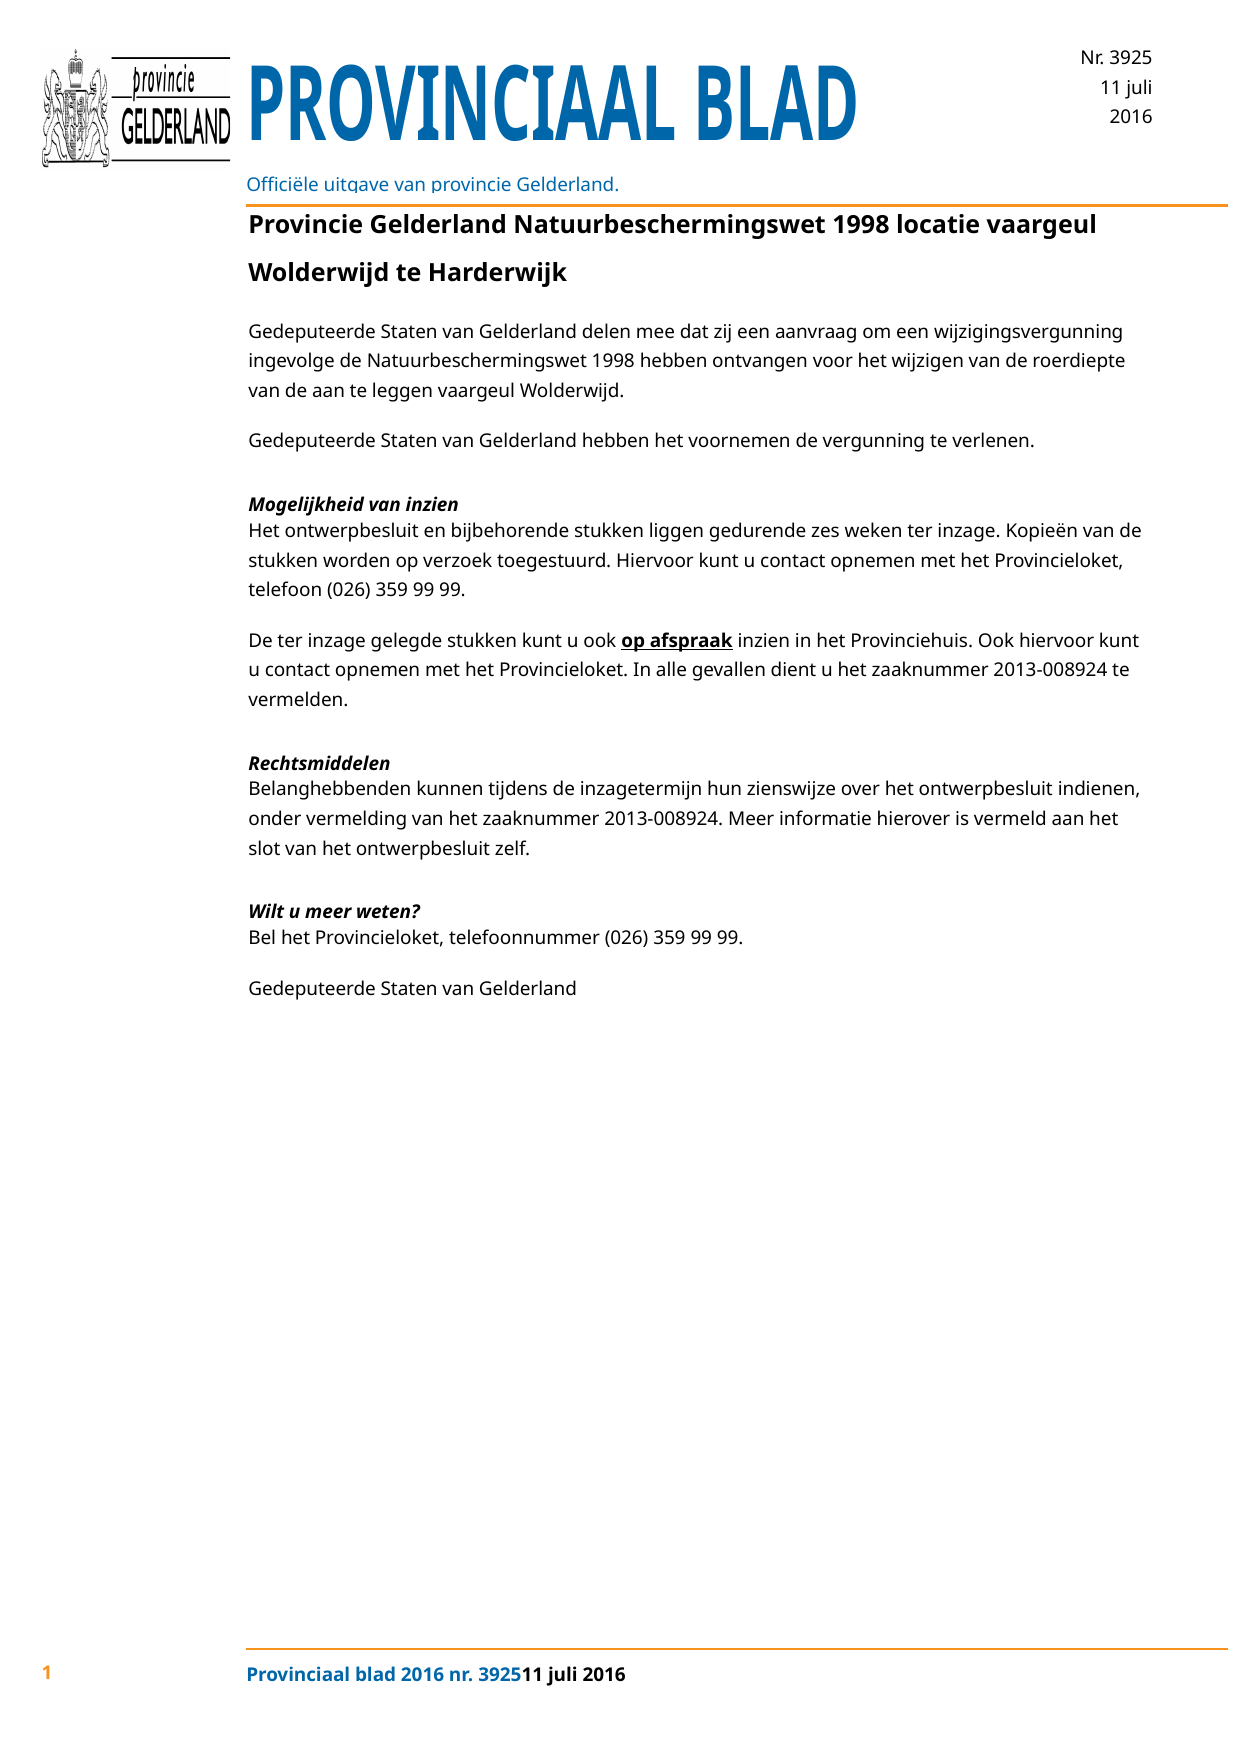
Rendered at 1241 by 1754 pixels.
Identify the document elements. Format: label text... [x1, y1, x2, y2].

text Wilt u meer weten? [248, 899, 1152, 924]
text Gedeputeerde Staten van Gelderland delen mee dat zij een aanvraag om een wijzigingsvergunning ingevolge de Natuurbeschermingswet 1998 hebben ontvangen voor het wijzigen van de roerdiepte van de aan te leggen vaargeul Wolderwijd. [248, 318, 1152, 403]
text Belanghebbenden kunnen tijdens de inzagetermijn hun zienswijze over het ontwerpbesluit indienen, onder vermelding van het zaaknummer 2013-008924. Meer informatie hierover is vermeld aan het slot van het ontwerpbesluit zelf. [248, 776, 1152, 861]
picture [41, 47, 231, 172]
text Provincie Gelderland Natuurbeschermingswet 1998 locatie vaargeul Wolderwijd te Harderwijk [248, 207, 1152, 288]
text De ter inzage gelegde stukken kunt u ook op afspraak inzien in het Provinciehuis. Ook hiervoor kunt u contact opnemen met het Provincieloket. In alle gevallen dient u het zaaknummer 2013-008924 te vermelden. [248, 627, 1152, 712]
text Mogelijkheid van inzien [248, 491, 1152, 517]
text Rechtsmiddelen [248, 750, 1152, 776]
text Gedeputeerde Staten van Gelderland [248, 975, 1152, 1001]
text Gedeputeerde Staten van Gelderland hebben het voornemen de vergunning te verlenen. [248, 427, 1152, 453]
text Het ontwerpbesluit en bijbehorende stukken liggen gedurende zes weken ter inzage. Kopieën van de stukken worden op verzoek toegestuurd. Hiervoor kunt u contact opnemen met het Provincieloket, telefoon (026) 359 99 99. [248, 517, 1152, 602]
text Bel het Provincieloket, telefoonnummer (026) 359 99 99. [248, 924, 1152, 950]
